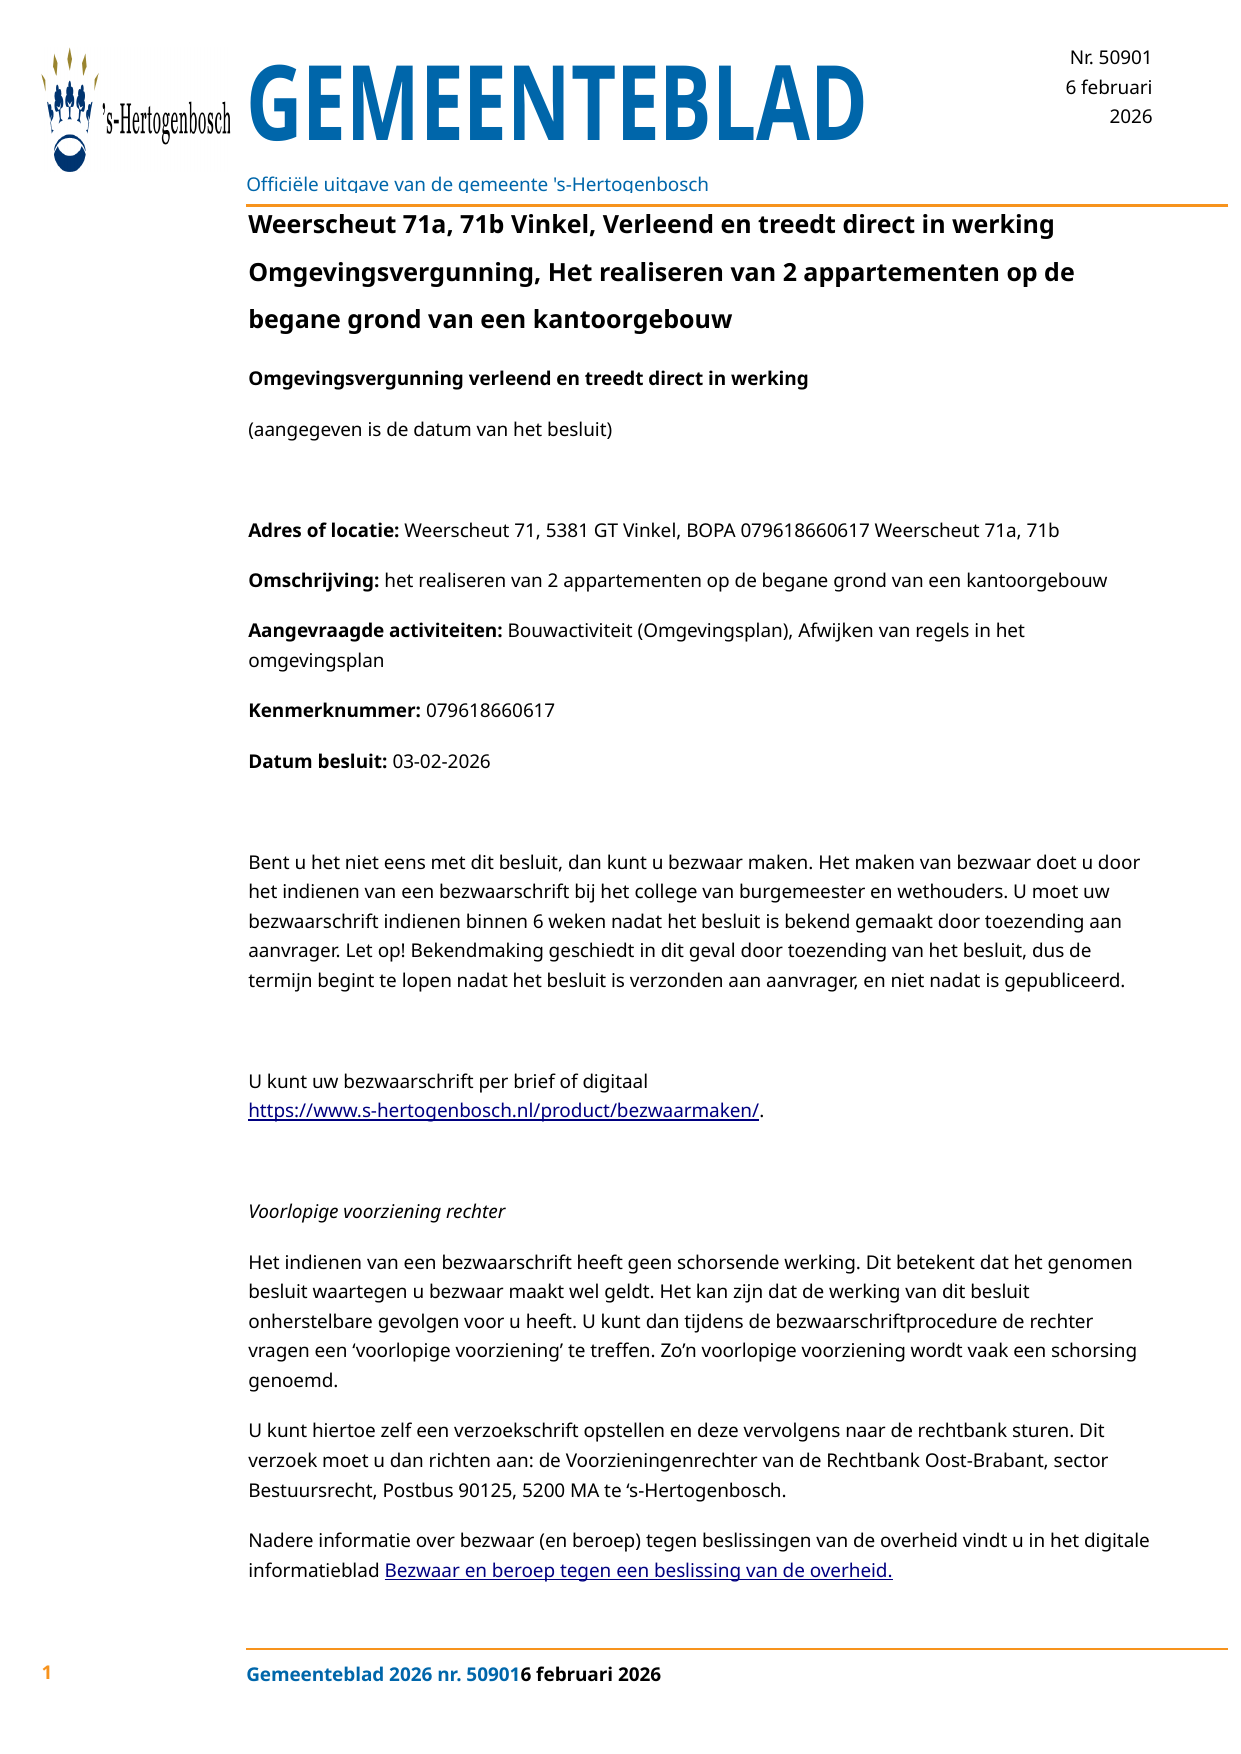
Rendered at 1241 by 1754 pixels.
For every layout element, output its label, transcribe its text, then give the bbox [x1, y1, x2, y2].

text U kunt hiertoe zelf een verzoekschrift opstellen en deze vervolgens naar de rechtbank sturen. Dit verzoek moet u dan richten aan: de Voorzieningenrechter van de Rechtbank Oost-Brabant, sector Bestuursrecht, Postbus 90125, 5200 MA te ‘s-Hertogenbosch. [248, 1418, 1152, 1502]
text Adres of locatie: Weerscheut 71, 5381 GT Vinkel, BOPA 079618660617 Weerscheut 71a, 71b [248, 517, 1152, 542]
text U kunt uw bezwaarschrift per brief of digitaal https://www.s-hertogenbosch.nl/product/bezwaarmaken/. [248, 1068, 1152, 1123]
text Aangevraagde activiteiten: Bouwactiviteit (Omgevingsplan), Afwijken van regels in het omgevingsplan [248, 618, 1152, 673]
text Bent u het niet eens met dit besluit, dan kunt u bezwaar maken. Het maken van bezwaar doet u door het indienen van een bezwaarschrift bij het college van burgemeester en wethouders. U moet uw bezwaarschrift indienen binnen 6 weken nadat het besluit is bekend gemaakt door toezending aan aanvrager. Let op! Bekendmaking geschiedt in dit geval door toezending van het besluit, dus de termijn begint te lopen nadat het besluit is verzonden aan aanvrager, en niet nadat is gepubliceerd. [248, 849, 1152, 993]
text Datum besluit: 03-02-2026 [248, 748, 1152, 774]
text Nadere informatie over bezwaar (en beroep) tegen beslissingen van de overheid vindt u in het digitale informatieblad Bezwaar en beroep tegen een beslissing van de overheid. [248, 1527, 1152, 1582]
text Omgevingsvergunning verleend en treedt direct in werking [248, 366, 1152, 391]
text Voorlopige voorziening rechter [248, 1198, 1152, 1224]
picture [41, 47, 231, 172]
text Het indienen van een bezwaarschrift heeft geen schorsende werking. Dit betekent dat het genomen besluit waartegen u bezwaar maakt wel geldt. Het kan zijn dat de werking van dit besluit onherstelbare gevolgen voor u heeft. U kunt dan tijdens de bezwaarschriftprocedure de rechter vragen een ‘voorlopige voorziening’ te treffen. Zo’n voorlopige voorziening wordt vaak een schorsing genoemd. [248, 1249, 1152, 1393]
text (aangegeven is de datum van het besluit) [248, 416, 1152, 442]
text Kenmerknummer: 079618660617 [248, 698, 1152, 723]
text Weerscheut 71a, 71b Vinkel, Verleend en treedt direct in werking Omgevingsvergunning, Het realiseren van 2 appartementen op de begane grond van een kantoorgebouw [248, 207, 1152, 336]
text Omschrijving: het realiseren van 2 appartementen op de begane grond van een kantoorgebouw [248, 567, 1152, 593]
